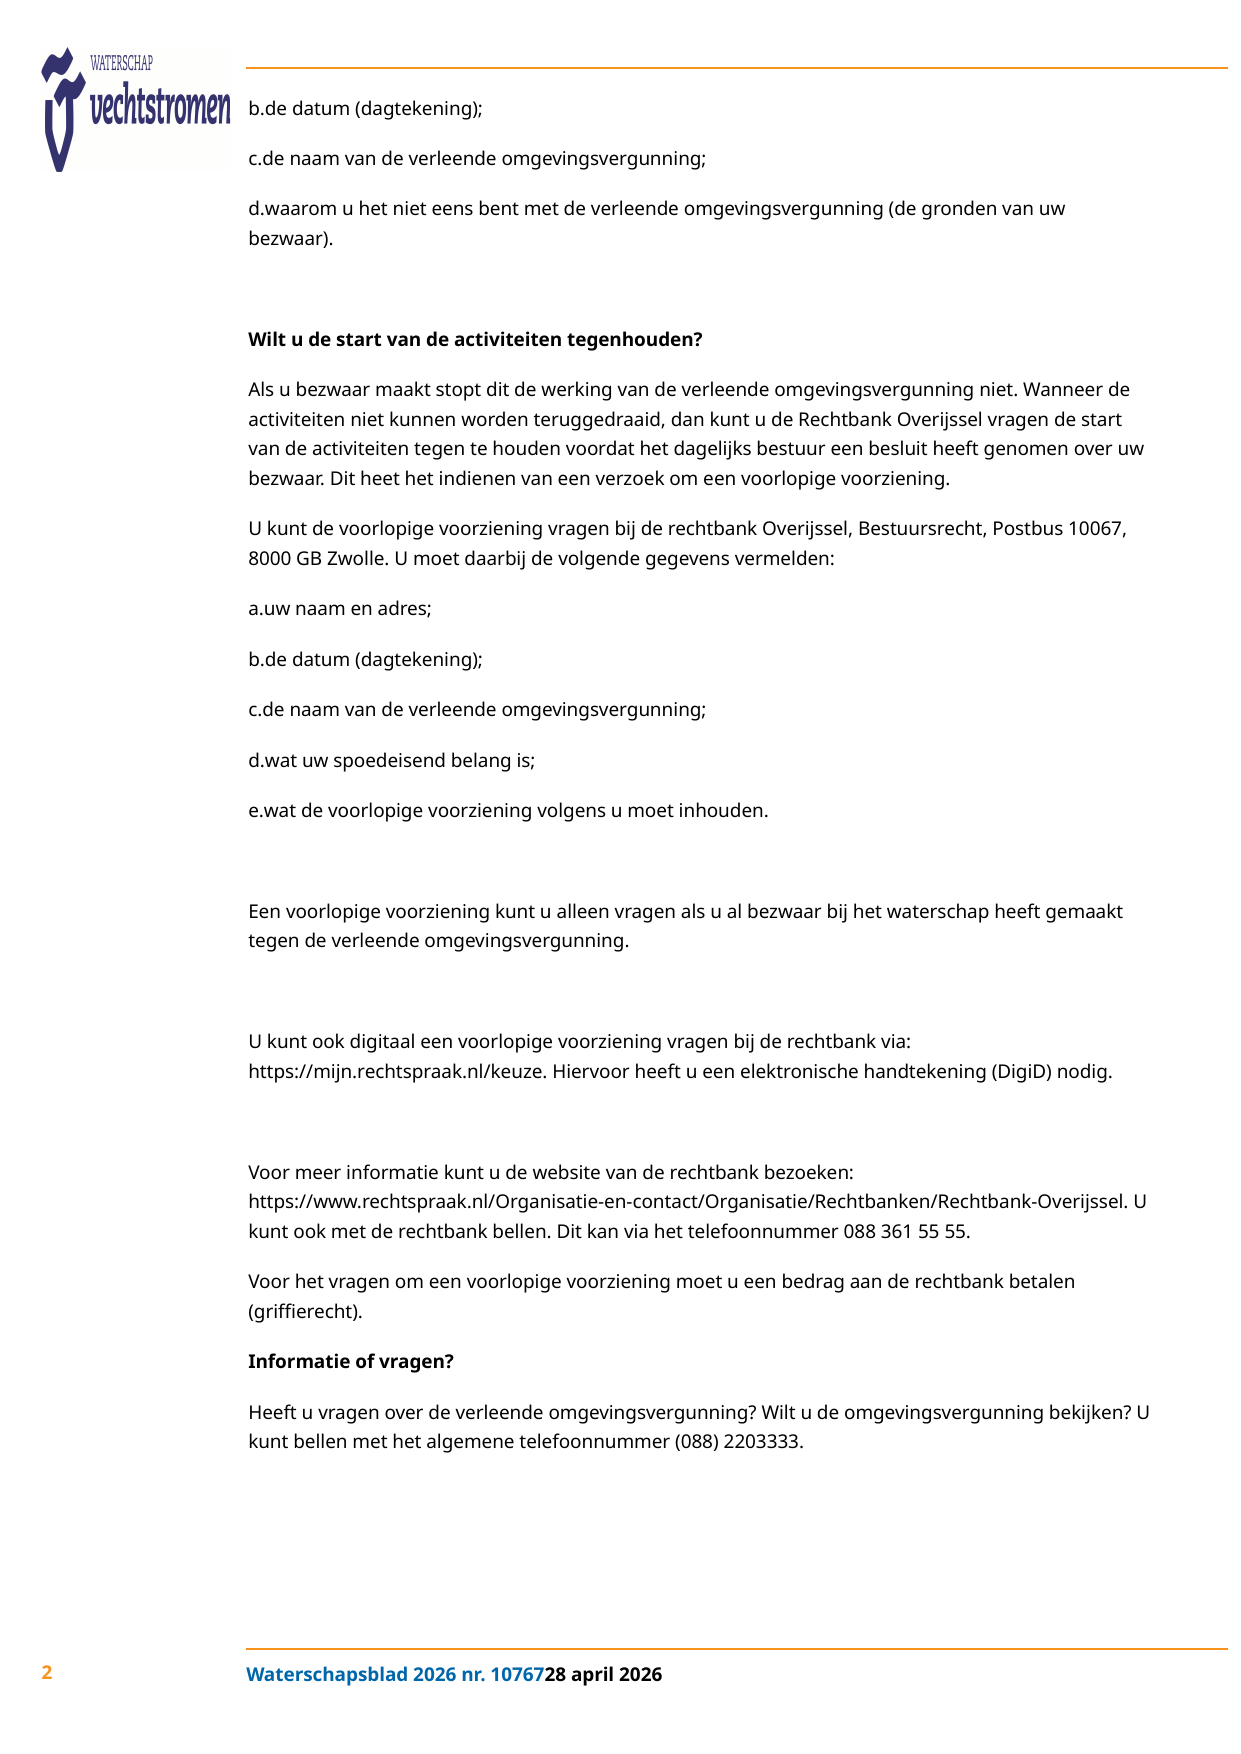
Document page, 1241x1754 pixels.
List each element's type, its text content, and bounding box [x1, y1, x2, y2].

text d.waarom u het niet eens bent met de verleende omgevingsvergunning (de gronden van uw bezwaar). [248, 196, 1152, 251]
text Wilt u de start van de activiteiten tegenhouden? [248, 326, 1152, 352]
text U kunt ook digitaal een voorlopige voorziening vragen bij de rechtbank via: https://mijn.rechtspraak.nl/keuze. Hiervoor heeft u een elektronische handtekening (DigiD) nodig. [248, 1028, 1152, 1084]
text c.de naam van de verleende omgevingsvergunning; [248, 145, 1152, 171]
text b.de datum (dagtekening); [248, 95, 1152, 121]
text Een voorlopige voorziening kunt u alleen vragen als u al bezwaar bij het waterschap heeft gemaakt tegen de verleende omgevingsvergunning. [248, 898, 1152, 953]
text U kunt de voorlopige voorziening vragen bij de rechtbank Overijssel, Bestuursrecht, Postbus 10067, 8000 GB Zwolle. U moet daarbij de volgende gegevens vermelden: [248, 516, 1152, 571]
text d.wat uw spoedeisend belang is; [248, 747, 1152, 773]
text e.wat de voorlopige voorziening volgens u moet inhouden. [248, 797, 1152, 823]
text Informatie of vragen? [248, 1348, 1152, 1374]
text c.de naam van de verleende omgevingsvergunning; [248, 696, 1152, 722]
text Voor het vragen om een voorlopige voorziening moet u een bedrag aan de rechtbank betalen (griffierecht). [248, 1268, 1152, 1324]
text Heeft u vragen over de verleende omgevingsvergunning? Wilt u de omgevingsvergunning bekijken? U kunt bellen met het algemene telefoonnummer (088) 2203333. [248, 1399, 1152, 1454]
text b.de datum (dagtekening); [248, 646, 1152, 672]
text a.uw naam en adres; [248, 596, 1152, 621]
text Als u bezwaar maakt stopt dit de werking van de verleende omgevingsvergunning niet. Wanneer de activiteiten niet kunnen worden teruggedraaid, dan kunt u de Rechtbank Overijssel vragen de start van de activiteiten tegen te houden voordat het dagelijks bestuur een besluit heeft genomen over uw bezwaar. Dit heet het indienen van een verzoek om een voorlopige voorziening. [248, 376, 1152, 491]
picture [41, 47, 231, 172]
text Voor meer informatie kunt u de website van de rechtbank bezoeken: https://www.rechtspraak.nl/Organisatie-en-contact/Organisatie/Rechtbanken/Rechtbank-Overijssel. U kunt ook met de rechtbank bellen. Dit kan via het telefoonnummer 088 361 55 55. [248, 1159, 1152, 1244]
